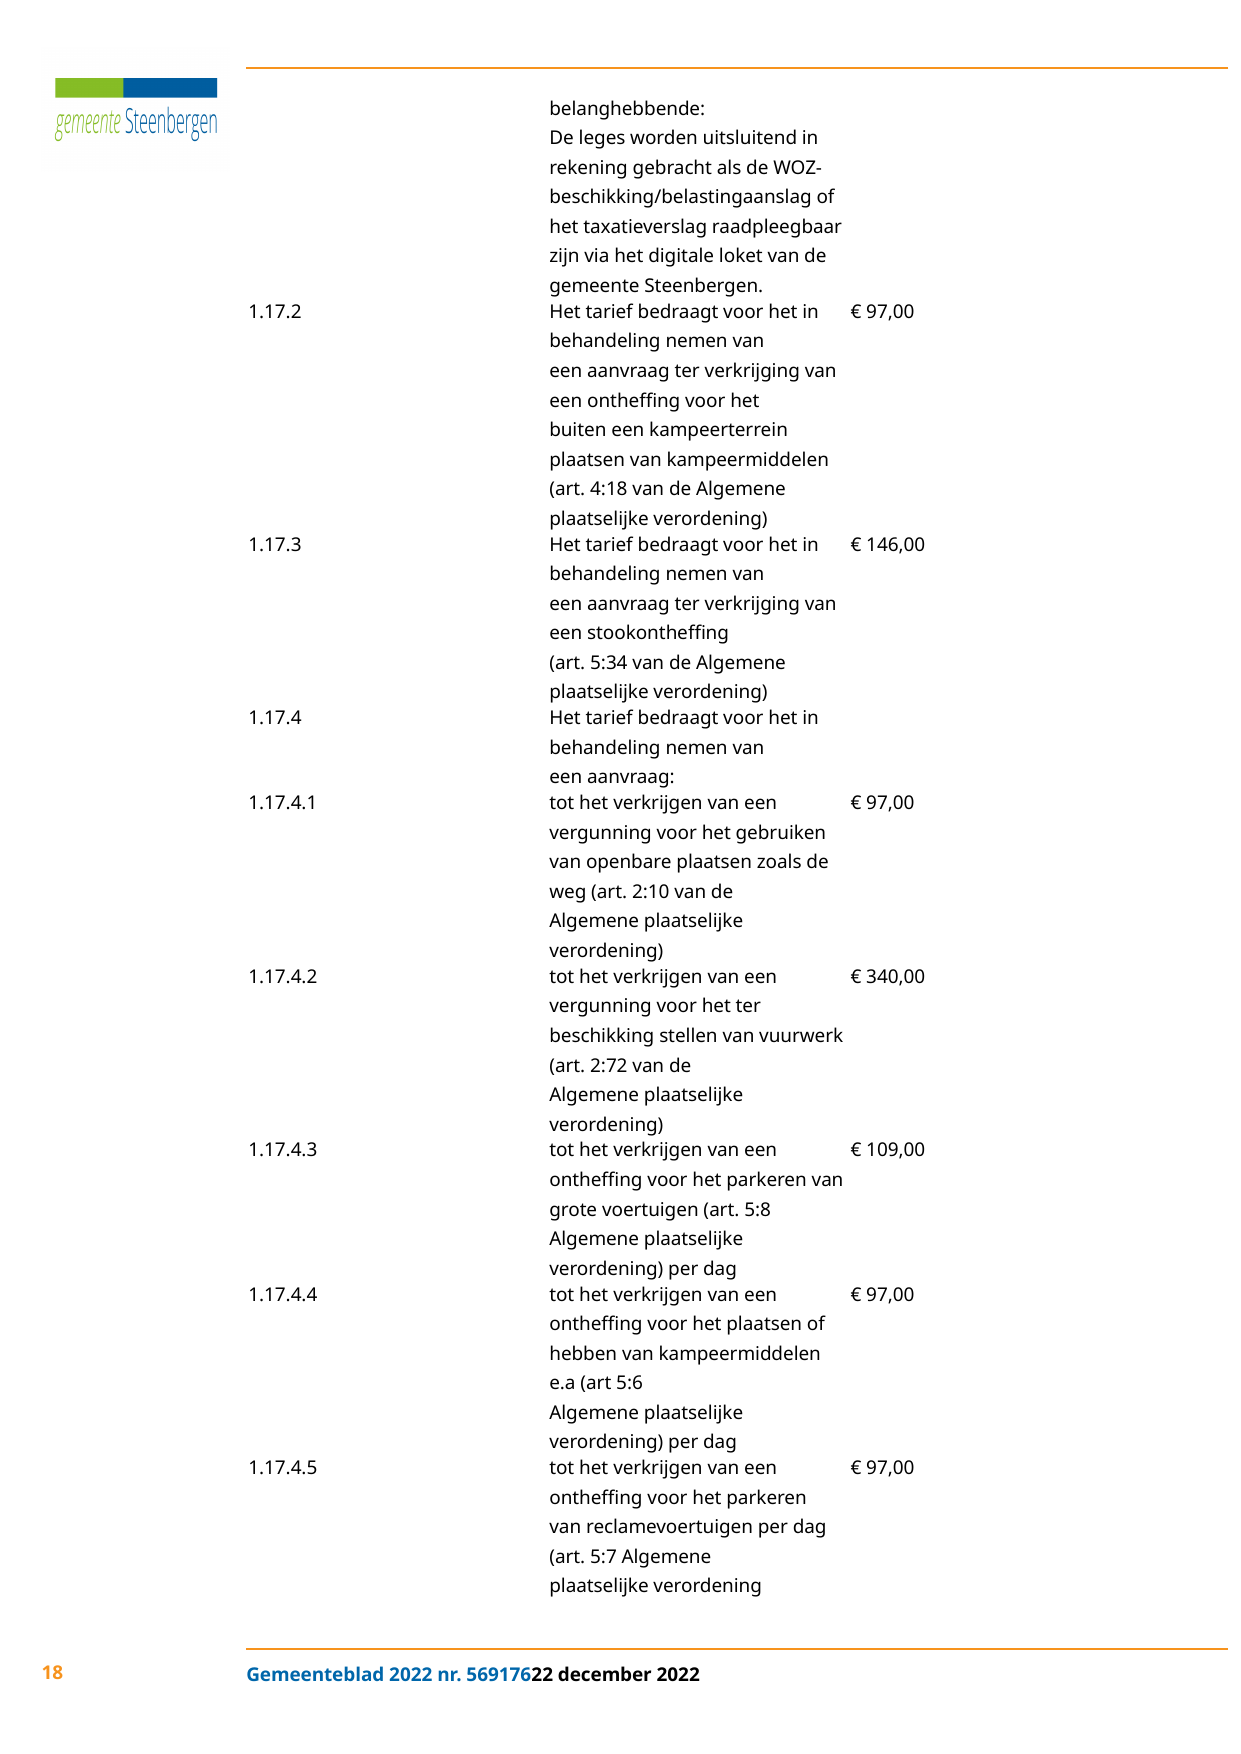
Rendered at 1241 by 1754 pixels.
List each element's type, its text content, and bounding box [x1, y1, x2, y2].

table_cell 1.17.4.1 [248, 789, 549, 963]
table_cell € 97,00 [850, 1454, 1152, 1598]
table_cell € 97,00 [850, 789, 1152, 963]
picture [41, 47, 231, 172]
table_cell [850, 705, 1152, 789]
table_cell 1.17.4.2 [248, 963, 549, 1137]
table_cell 1.17.4.4 [248, 1281, 549, 1454]
table_cell 1.17.2 [248, 298, 549, 531]
table_cell € 146,00 [850, 531, 1152, 704]
table_cell Het tarief bedraagt voor het in behandeling nemen van een aanvraag: [549, 705, 850, 789]
table_cell tot het verkrijgen van een vergunning voor het ter beschikking stellen van vuurwerk (art. 2:72 van de Algemene plaatselijke verordening) [549, 963, 850, 1137]
table_cell 1.17.3 [248, 531, 549, 704]
table_cell 1.17.4 [248, 705, 549, 789]
table_cell Het tarief bedraagt voor het in behandeling nemen van een aanvraag ter verkrijging van een stookontheffing (art. 5:34 van de Algemene plaatselijke verordening) [549, 531, 850, 704]
table_cell € 97,00 [850, 298, 1152, 531]
table_cell tot het verkrijgen van een ontheffing voor het plaatsen of hebben van kampeermiddelen e.a (art 5:6 Algemene plaatselijke verordening) per dag [549, 1281, 850, 1454]
table_cell € 109,00 [850, 1137, 1152, 1281]
table_cell 1.17.4.3 [248, 1137, 549, 1281]
table_cell 1.17.4.5 [248, 1454, 549, 1598]
table_cell belanghebbende: De leges worden uitsluitend in rekening gebracht als de WOZ-beschikking/belastingaanslag of het taxatieverslag raadpleegbaar zijn via het digitale loket van de gemeente Steenbergen. [549, 95, 850, 298]
table_cell € 97,00 [850, 1281, 1152, 1454]
table_cell € 340,00 [850, 963, 1152, 1137]
table_cell [850, 95, 1152, 298]
table_cell tot het verkrijgen van een ontheffing voor het parkeren van reclamevoertuigen per dag (art. 5:7 Algemene plaatselijke verordening [549, 1454, 850, 1598]
table_cell [248, 95, 549, 298]
table_cell tot het verkrijgen van een ontheffing voor het parkeren van grote voertuigen (art. 5:8 Algemene plaatselijke verordening) per dag [549, 1137, 850, 1281]
table_cell tot het verkrijgen van een vergunning voor het gebruiken van openbare plaatsen zoals de weg (art. 2:10 van de Algemene plaatselijke verordening) [549, 789, 850, 963]
table_cell Het tarief bedraagt voor het in behandeling nemen van een aanvraag ter verkrijging van een ontheffing voor het buiten een kampeerterrein plaatsen van kampeermiddelen (art. 4:18 van de Algemene plaatselijke verordening) [549, 298, 850, 531]
